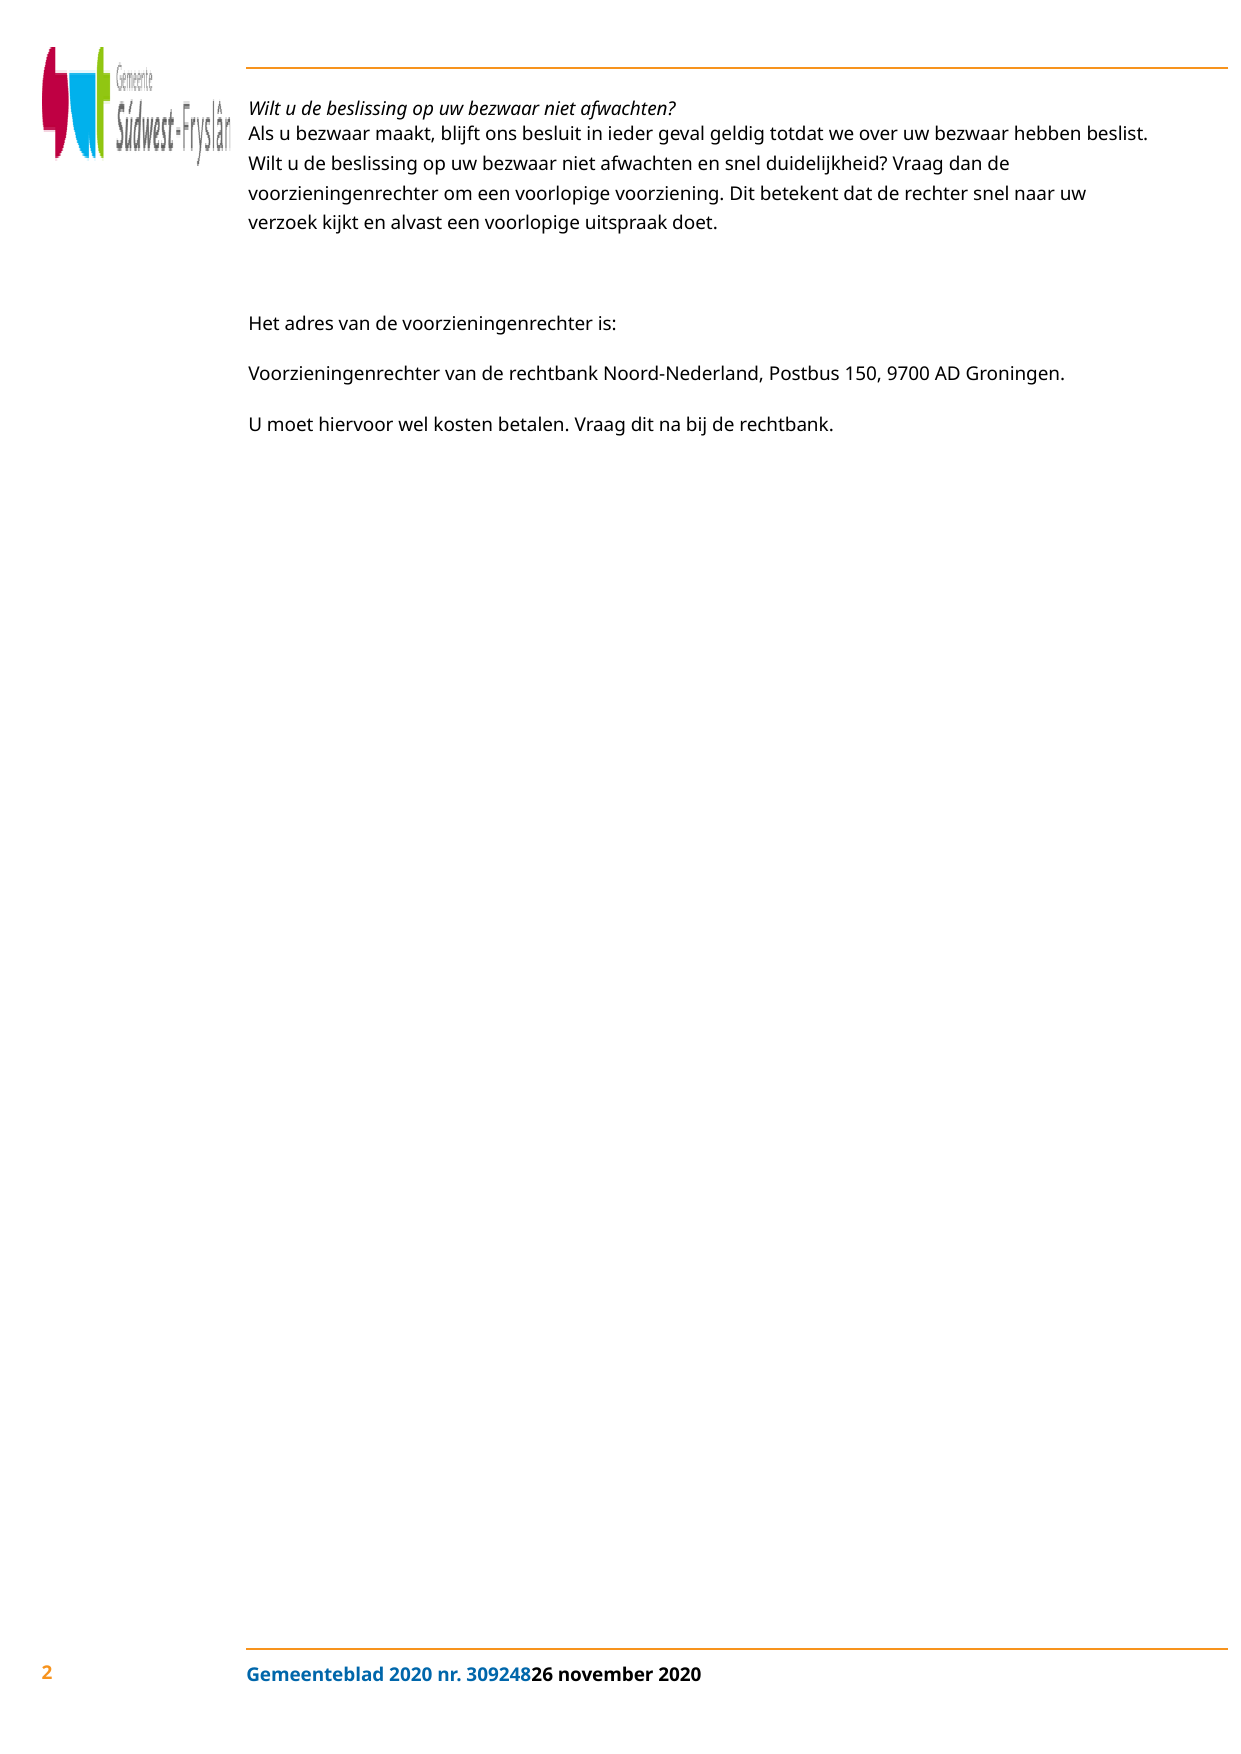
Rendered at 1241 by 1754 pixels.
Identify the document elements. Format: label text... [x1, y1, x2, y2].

text Het adres van de voorzieningenrechter is: [248, 310, 1152, 336]
text Wilt u de beslissing op uw bezwaar niet afwachten? [248, 95, 1152, 121]
text Voorzieningenrechter van de rechtbank Noord-Nederland, Postbus 150, 9700 AD Groningen. [248, 361, 1152, 386]
text U moet hiervoor wel kosten betalen. Vraag dit na bij de rechtbank. [248, 411, 1152, 437]
picture [41, 47, 231, 172]
text Als u bezwaar maakt, blijft ons besluit in ieder geval geldig totdat we over uw bezwaar hebben beslist. Wilt u de beslissing op uw bezwaar niet afwachten en snel duidelijkheid? Vraag dan de voorzieningenrechter om een voorlopige voorziening. Dit betekent dat de rechter snel naar uw verzoek kijkt en alvast een voorlopige uitspraak doet. [248, 121, 1152, 235]
